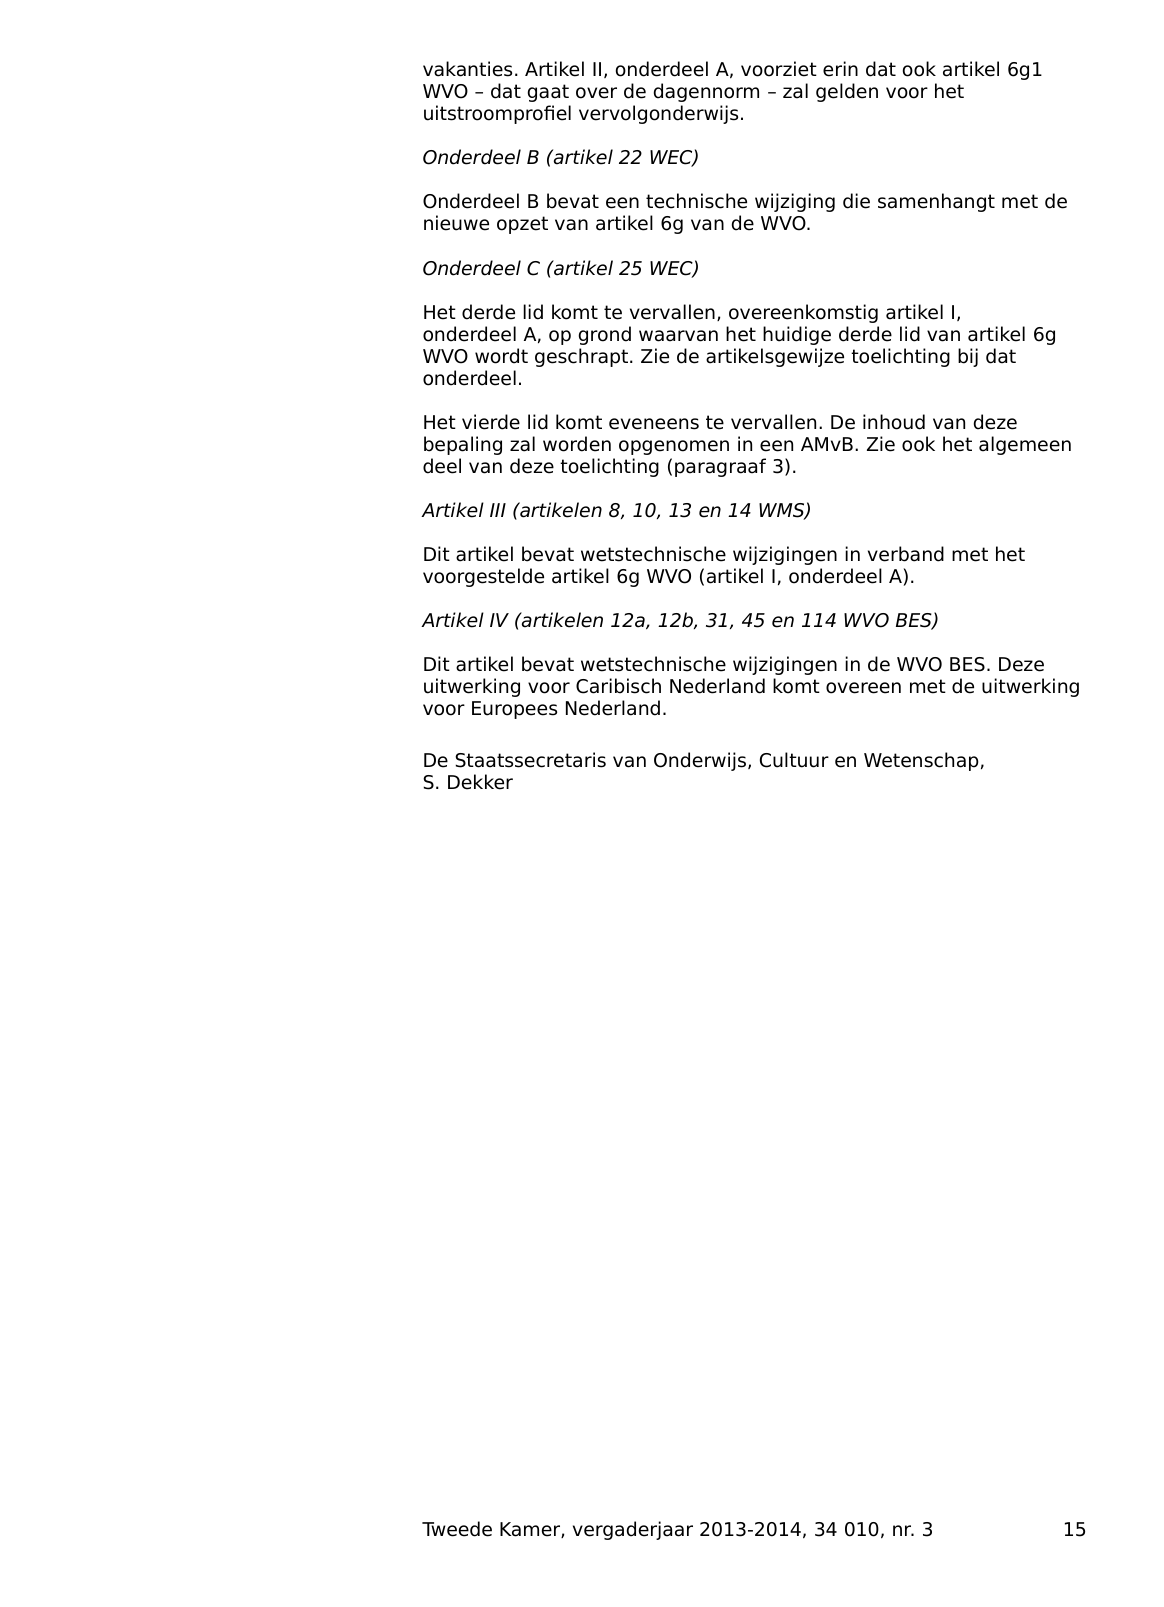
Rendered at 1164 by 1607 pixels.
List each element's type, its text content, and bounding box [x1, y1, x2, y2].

text Het vierde lid komt eveneens te vervallen. De inhoud van deze bepaling zal worden opgenomen in een AMvB. Zie ook het algemeen deel van deze toelichting (paragraaf 3). [422, 412, 1087, 478]
text Het derde lid komt te vervallen, overeenkomstig artikel I, onderdeel A, op grond waarvan het huidige derde lid van artikel 6g WVO wordt geschrapt. Zie de artikelsgewijze toelichting bij dat onderdeel. [422, 302, 1087, 389]
text Dit artikel bevat wetstechnische wijzigingen in verband met het voorgestelde artikel 6g WVO (artikel I, onderdeel A). [422, 544, 1087, 588]
text vakanties. Artikel II, onderdeel A, voorziet erin dat ook artikel 6g1 WVO – dat gaat over de dagennorm – zal gelden voor het uitstroomprofiel vervolgonderwijs. [422, 59, 1087, 125]
subtitle Artikel IV (artikelen 12a, 12b, 31, 45 en 114 WVO BES) [422, 610, 1087, 632]
subtitle Artikel III (artikelen 8, 10, 13 en 14 WMS) [422, 500, 1087, 522]
subtitle Onderdeel C (artikel 25 WEC) [422, 257, 1087, 279]
subtitle Onderdeel B (artikel 22 WEC) [422, 147, 1087, 169]
text De Staatssecretaris van Onderwijs, Cultuur en Wetenschap, S. Dekker [422, 750, 1087, 794]
text Onderdeel B bevat een technische wijziging die samenhangt met de nieuwe opzet van artikel 6g van de WVO. [422, 191, 1087, 235]
text Dit artikel bevat wetstechnische wijzigingen in de WVO BES. Deze uitwerking voor Caribisch Nederland komt overeen met de uitwerking voor Europees Nederland. [422, 654, 1087, 720]
